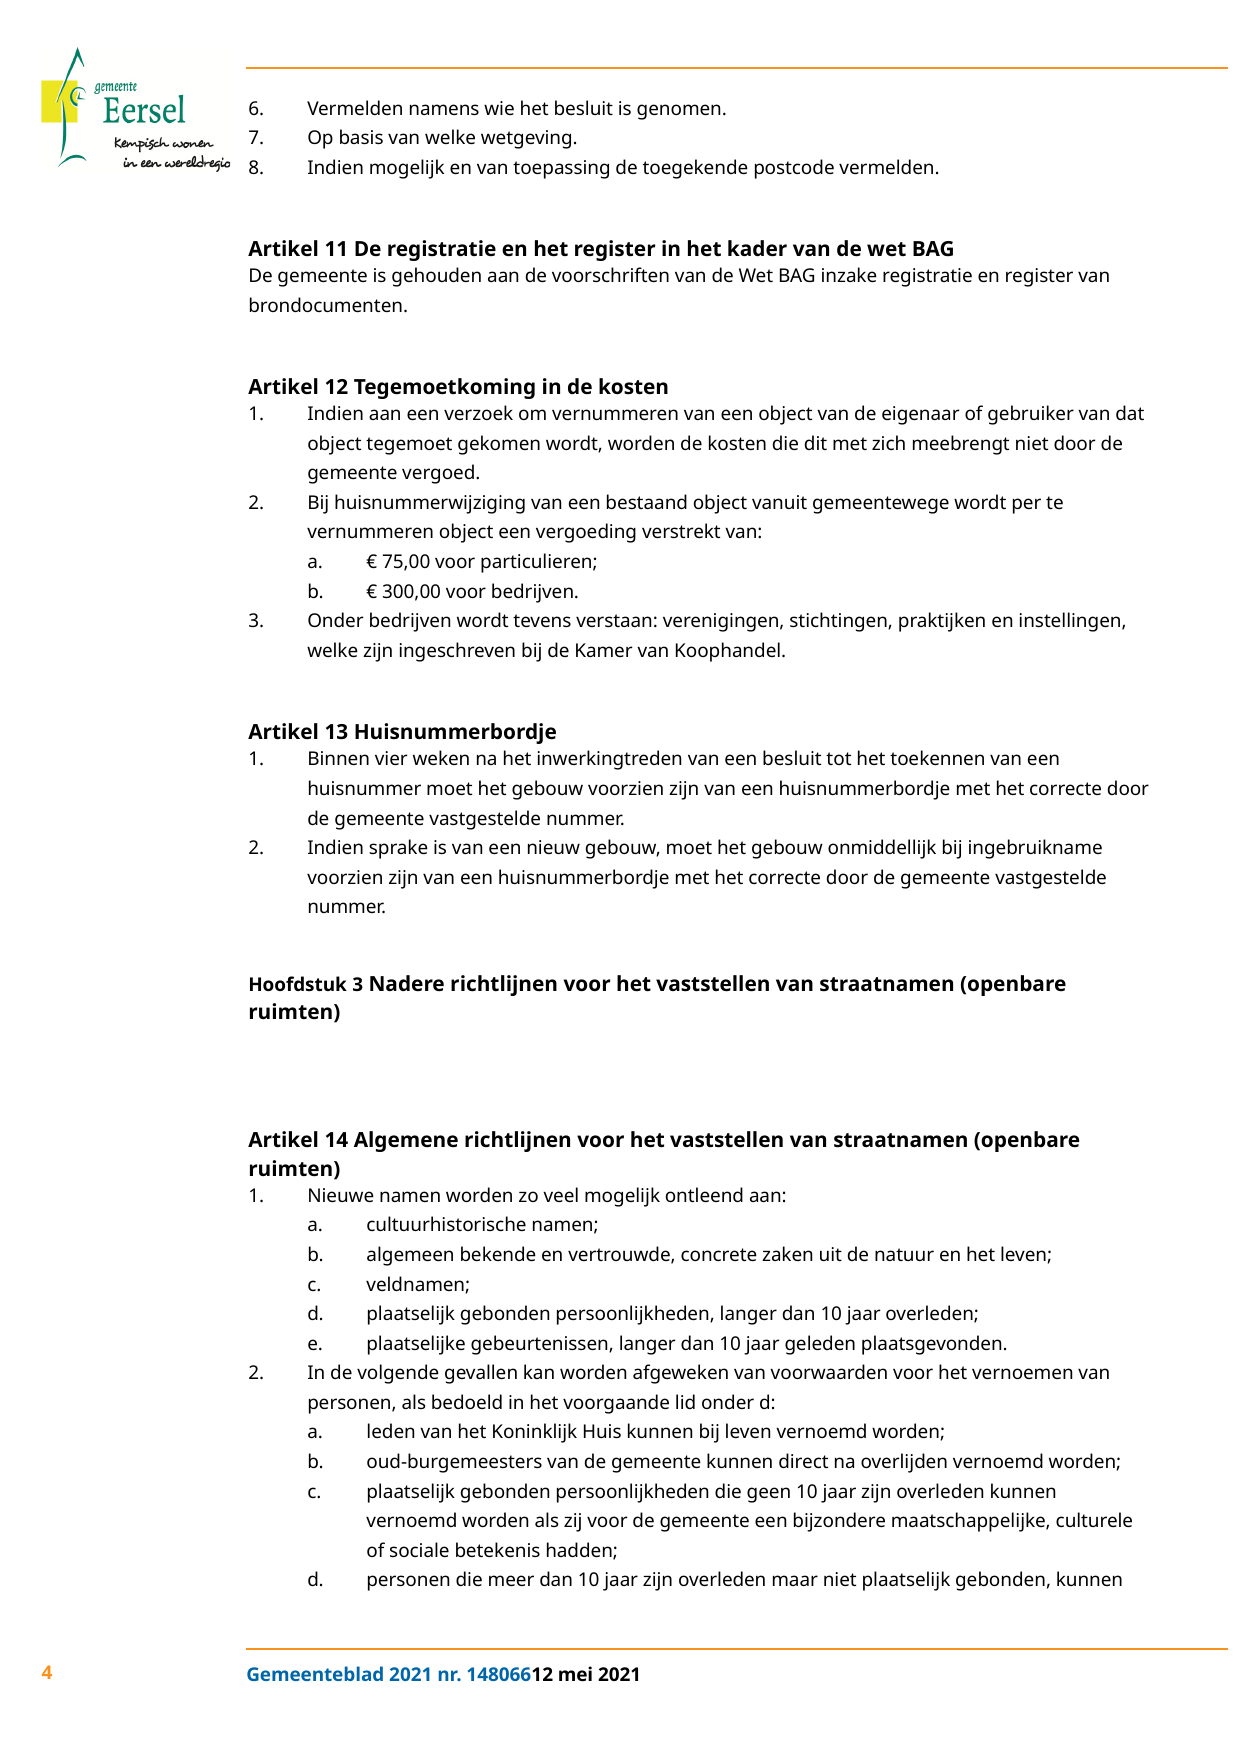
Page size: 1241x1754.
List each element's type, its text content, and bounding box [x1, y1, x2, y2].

text Artikel 14 Algemene richtlijnen voor het vaststellen van straatnamen (openbare ruimten) [248, 1125, 1152, 1182]
list Vermelden namens wie het besluit is genomen. [248, 95, 1152, 121]
picture [41, 47, 231, 172]
list plaatselijk gebonden persoonlijkheden, langer dan 10 jaar overleden; [307, 1300, 1152, 1326]
list algemeen bekende en vertrouwde, concrete zaken uit de natuur en het leven; [307, 1241, 1152, 1267]
text Artikel 12 Tegemoetkoming in de kosten [248, 372, 1152, 400]
list Op basis van welke wetgeving. [248, 124, 1152, 150]
list Indien sprake is van een nieuw gebouw, moet het gebouw onmiddellijk bij ingebruikname voorzien zijn van een huisnummerbordje met het correcte door de gemeente vastgestelde nummer. [248, 834, 1152, 919]
list veldnamen; [307, 1271, 1152, 1297]
list cultuurhistorische namen; [307, 1212, 1152, 1237]
list € 75,00 voor particulieren; [307, 548, 1152, 574]
list Indien mogelijk en van toepassing de toegekende postcode vermelden. [248, 154, 1152, 180]
list personen die meer dan 10 jaar zijn overleden maar niet plaatselijk gebonden, kunnen [307, 1567, 1152, 1592]
list € 300,00 voor bedrijven. [307, 578, 1152, 604]
list Indien aan een verzoek om vernummeren van een object van de eigenaar of gebruiker van dat object tegemoet gekomen wordt, worden de kosten die dit met zich meebrengt niet door de gemeente vergoed. [248, 400, 1152, 485]
text De gemeente is gehouden aan de voorschriften van de Wet BAG inzake registratie en register van brondocumenten. [248, 262, 1152, 318]
list In de volgende gevallen kan worden afgeweken van voorwaarden voor het vernoemen van personen, als bedoeld in het voorgaande lid onder d: [248, 1359, 1152, 1415]
text Hoofdstuk 3 Nadere richtlijnen voor het vaststellen van straatnamen (openbare ruimten) [248, 969, 1152, 1026]
list Nieuwe namen worden zo veel mogelijk ontleend aan: [248, 1182, 1152, 1208]
list plaatselijk gebonden persoonlijkheden die geen 10 jaar zijn overleden kunnen vernoemd worden als zij voor de gemeente een bijzondere maatschappelijke, culturele of sociale betekenis hadden; [307, 1478, 1152, 1563]
list plaatselijke gebeurtenissen, langer dan 10 jaar geleden plaatsgevonden. [307, 1330, 1152, 1356]
list oud-burgemeesters van de gemeente kunnen direct na overlijden vernoemd worden; [307, 1448, 1152, 1474]
text Artikel 13 Huisnummerbordje [248, 717, 1152, 746]
text Artikel 11 De registratie en het register in het kader van de wet BAG [248, 234, 1152, 262]
list Bij huisnummerwijziging van een bestaand object vanuit gemeentewege wordt per te vernummeren object een vergoeding verstrekt van: [248, 489, 1152, 544]
list Binnen vier weken na het inwerkingtreden van een besluit tot het toekennen van een huisnummer moet het gebouw voorzien zijn van een huisnummerbordje met het correcte door de gemeente vastgestelde nummer. [248, 746, 1152, 830]
list leden van het Koninklijk Huis kunnen bij leven vernoemd worden; [307, 1419, 1152, 1444]
list Onder bedrijven wordt tevens verstaan: verenigingen, stichtingen, praktijken en instellingen, welke zijn ingeschreven bij de Kamer van Koophandel. [248, 607, 1152, 663]
